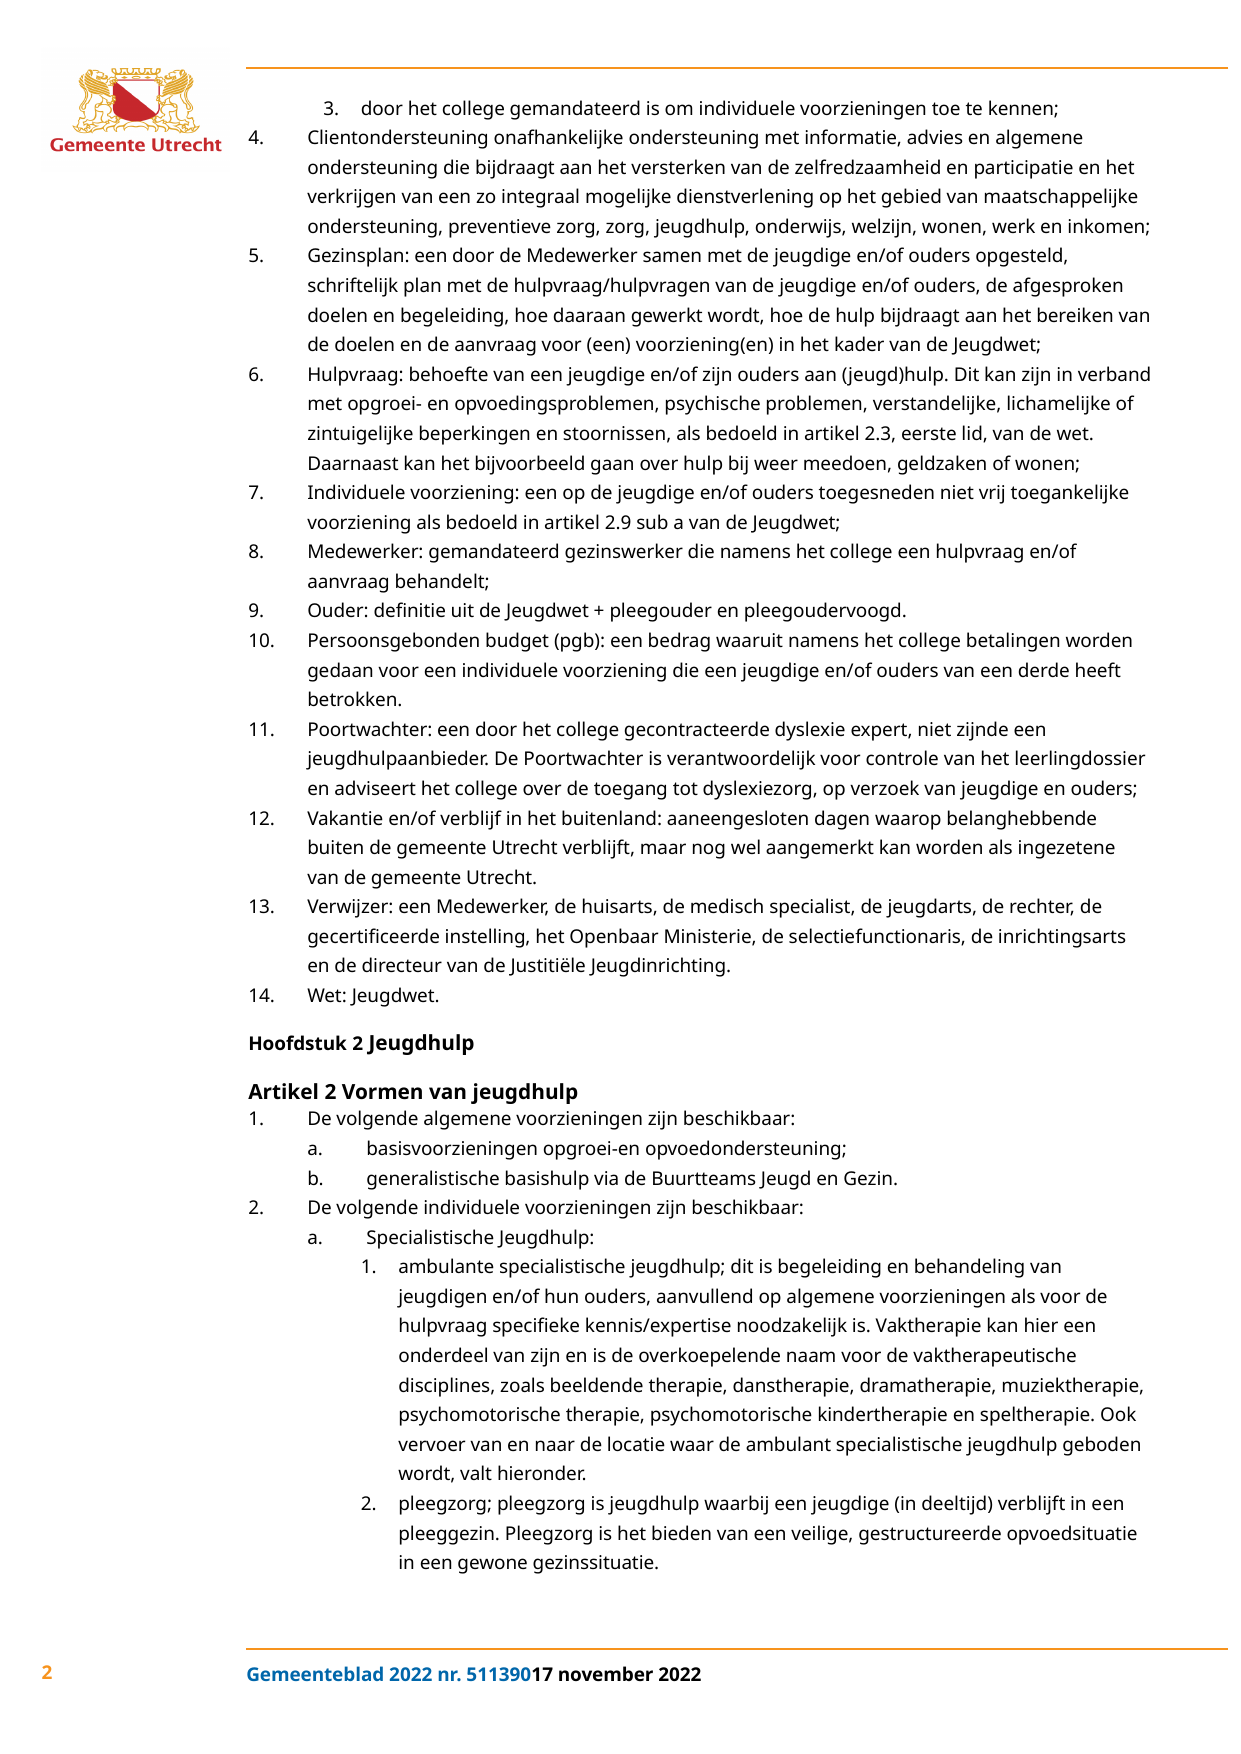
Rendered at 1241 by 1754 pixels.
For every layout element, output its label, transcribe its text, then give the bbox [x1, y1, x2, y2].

list Gezinsplan: een door de Medewerker samen met de jeugdige en/of ouders opgesteld, schriftelijk plan met de hulpvraag/hulpvragen van de jeugdige en/of ouders, de afgesproken doelen en begeleiding, hoe daaraan gewerkt wordt, hoe de hulp bijdraagt aan het bereiken van de doelen en de aanvraag voor (een) voorziening(en) in het kader van de Jeugdwet; [248, 243, 1152, 357]
list generalistische basishulp via de Buurtteams Jeugd en Gezin. [307, 1165, 1152, 1191]
list Specialistische Jeugdhulp: [307, 1224, 1152, 1250]
list ambulante specialistische jeugdhulp; dit is begeleiding en behandeling van jeugdigen en/of hun ouders, aanvullend op algemene voorzieningen als voor de hulpvraag specifieke kennis/expertise noodzakelijk is. Vaktherapie kan hier een onderdeel van zijn en is de overkoepelende naam voor de vaktherapeutische disciplines, zoals beeldende therapie, danstherapie, dramatherapie, muziektherapie, psychomotorische therapie, psychomotorische kindertherapie en speltherapie. Ook vervoer van en naar de locatie waar de ambulant specialistische jeugdhulp geboden wordt, valt hieronder. [361, 1253, 1152, 1486]
list Medewerker: gemandateerd gezinswerker die namens het college een hulpvraag en/of aanvraag behandelt; [248, 538, 1152, 594]
list door het college gemandateerd is om individuele voorzieningen toe te kennen; [323, 95, 1152, 121]
text Artikel 2 Vormen van jeugdhulp [248, 1077, 1152, 1106]
list Vakantie en/of verblijf in het buitenland: aaneengesloten dagen waarop belanghebbende buiten de gemeente Utrecht verblijft, maar nog wel aangemerkt kan worden als ingezetene van de gemeente Utrecht. [248, 805, 1152, 890]
list Clientondersteuning onafhankelijke ondersteuning met informatie, advies en algemene ondersteuning die bijdraagt aan het versterken van de zelfredzaamheid en participatie en het verkrijgen van een zo integraal mogelijke dienstverlening op het gebied van maatschappelijke ondersteuning, preventieve zorg, zorg, jeugdhulp, onderwijs, welzijn, wonen, werk en inkomen; [248, 124, 1152, 239]
list Individuele voorziening: een op de jeugdige en/of ouders toegesneden niet vrij toegankelijke voorziening als bedoeld in artikel 2.9 sub a van de Jeugdwet; [248, 479, 1152, 535]
list De volgende individuele voorzieningen zijn beschikbaar: [248, 1194, 1152, 1220]
list Hulpvraag: behoefte van een jeugdige en/of zijn ouders aan (jeugd)hulp. Dit kan zijn in verband met opgroei- en opvoedingsproblemen, psychische problemen, verstandelijke, lichamelijke of zintuigelijke beperkingen en stoornissen, als bedoeld in artikel 2.3, eerste lid, van de wet. Daarnaast kan het bijvoorbeeld gaan over hulp bij weer meedoen, geldzaken of wonen; [248, 361, 1152, 476]
list Persoonsgebonden budget (pgb): een bedrag waaruit namens het college betalingen worden gedaan voor een individuele voorziening die een jeugdige en/of ouders van een derde heeft betrokken. [248, 627, 1152, 712]
list basisvoorzieningen opgroei-en opvoedondersteuning; [307, 1135, 1152, 1161]
picture [41, 47, 231, 172]
list Ouder: definitie uit de Jeugdwet + pleegouder en pleegoudervoogd. [248, 598, 1152, 623]
list Wet: Jeugdwet. [248, 982, 1152, 1008]
list De volgende algemene voorzieningen zijn beschikbaar: [248, 1106, 1152, 1131]
text Hoofdstuk 2 Jeugdhulp [248, 1028, 1152, 1056]
list Poortwachter: een door het college gecontracteerde dyslexie expert, niet zijnde een jeugdhulpaanbieder. De Poortwachter is verantwoordelijk voor controle van het leerlingdossier en adviseert het college over de toegang tot dyslexiezorg, op verzoek van jeugdige en ouders; [248, 716, 1152, 801]
list pleegzorg; pleegzorg is jeugdhulp waarbij een jeugdige (in deeltijd) verblijft in een pleeggezin. Pleegzorg is het bieden van een veilige, gestructureerde opvoedsituatie in een gewone gezinssituatie. [361, 1490, 1152, 1575]
list Verwijzer: een Medewerker, de huisarts, de medisch specialist, de jeugdarts, de rechter, de gecertificeerde instelling, het Openbaar Ministerie, de selectiefunctionaris, de inrichtingsarts en de directeur van de Justitiële Jeugdinrichting. [248, 893, 1152, 978]
